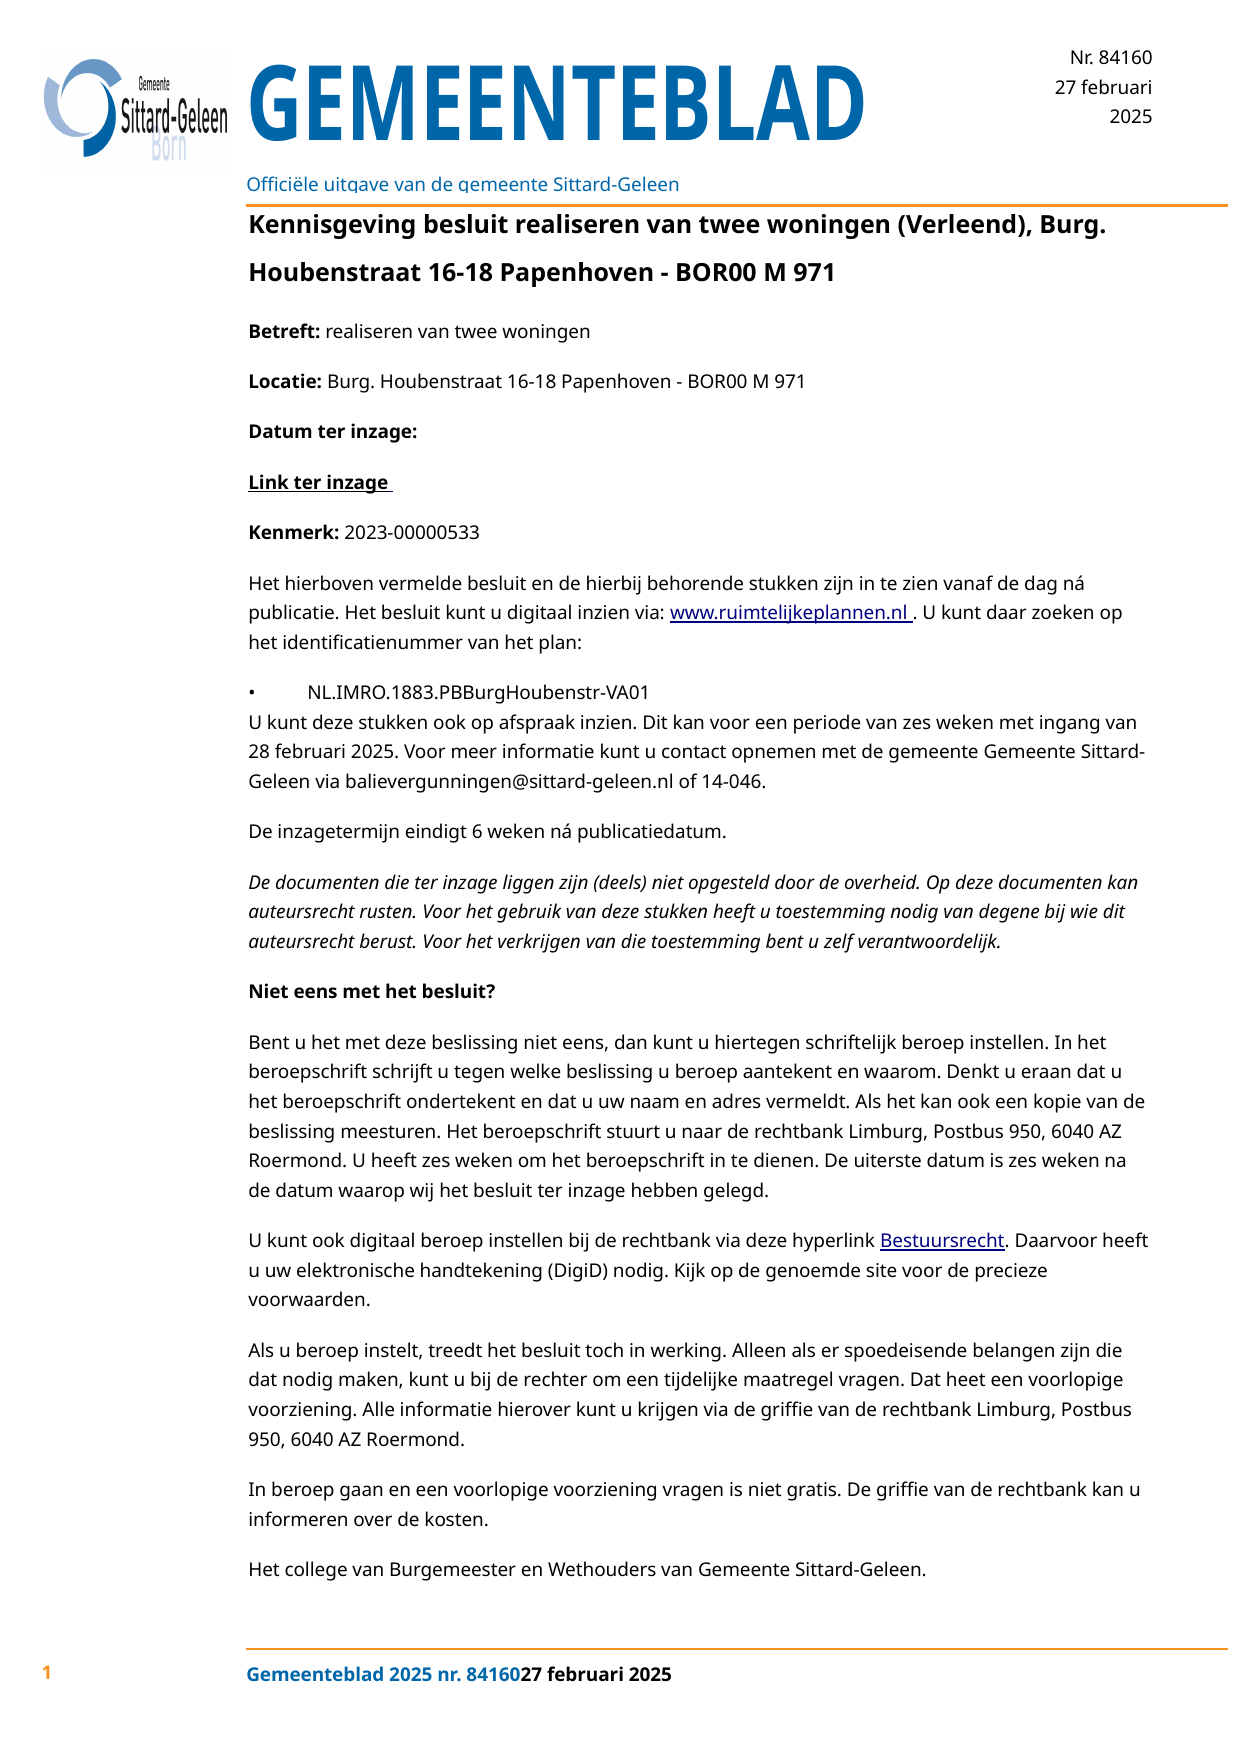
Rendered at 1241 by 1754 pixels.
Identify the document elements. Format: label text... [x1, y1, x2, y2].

picture [41, 47, 231, 172]
text Locatie: Burg. Houbenstraat 16-18 Papenhoven - BOR00 M 971 [248, 368, 1152, 394]
list NL.IMRO.1883.PBBurgHoubenstr-VA01 [248, 679, 1152, 705]
text Kennisgeving besluit realiseren van twee woningen (Verleend), Burg. Houbenstraat 16-18 Papenhoven - BOR00 M 971 [248, 207, 1152, 288]
text Betreft: realiseren van twee woningen [248, 318, 1152, 344]
text Bent u het met deze beslissing niet eens, dan kunt u hiertegen schriftelijk beroep instellen. In het beroepschrift schrijft u tegen welke beslissing u beroep aantekent en waarom. Denkt u eraan dat u het beroepschrift ondertekent en dat u uw naam en adres vermeldt. Als het kan ook een kopie van de beslissing meesturen. Het beroepschrift stuurt u naar de rechtbank Limburg, Postbus 950, 6040 AZ Roermond. U heeft zes weken om het beroepschrift in te dienen. De uiterste datum is zes weken na de datum waarop wij het besluit ter inzage hebben gelegd. [248, 1029, 1152, 1203]
text Link ter inzage [248, 469, 1152, 495]
text Datum ter inzage: [248, 419, 1152, 444]
text Het college van Burgemeester en Wethouders van Gemeente Sittard-Geleen. [248, 1556, 1152, 1582]
text Als u beroep instelt, treedt het besluit toch in werking. Alleen als er spoedeisende belangen zijn die dat nodig maken, kunt u bij de rechter om een tijdelijke maatregel vragen. Dat heet een voorlopige voorziening. Alle informatie hierover kunt u krijgen via de griffie van de rechtbank Limburg, Postbus 950, 6040 AZ Roermond. [248, 1337, 1152, 1452]
text Het hierboven vermelde besluit en de hierbij behorende stukken zijn in te zien vanaf de dag ná publicatie. Het besluit kunt u digitaal inzien via: www.ruimtelijkeplannen.nl . U kunt daar zoeken op het identificatienummer van het plan: [248, 570, 1152, 655]
text U kunt ook digitaal beroep instellen bij de rechtbank via deze hyperlink Bestuursrecht. Daarvoor heeft u uw elektronische handtekening (DigiD) nodig. Kijk op de genoemde site voor de precieze voorwaarden. [248, 1227, 1152, 1312]
text In beroep gaan en een voorlopige voorziening vragen is niet gratis. De griffie van de rechtbank kan u informeren over de kosten. [248, 1476, 1152, 1532]
text Niet eens met het besluit? [248, 979, 1152, 1004]
text De inzagetermijn eindigt 6 weken ná publicatiedatum. [248, 819, 1152, 844]
text De documenten die ter inzage liggen zijn (deels) niet opgesteld door de overheid. Op deze documenten kan auteursrecht rusten. Voor het gebruik van deze stukken heeft u toestemming nodig van degene bij wie dit auteursrecht berust. Voor het verkrijgen van die toestemming bent u zelf verantwoordelijk. [248, 869, 1152, 954]
text U kunt deze stukken ook op afspraak inzien. Dit kan voor een periode van zes weken met ingang van 28 februari 2025. Voor meer informatie kunt u contact opnemen met de gemeente Gemeente Sittard-Geleen via balievergunningen@sittard-geleen.nl of 14-046. [248, 709, 1152, 794]
text Kenmerk: 2023-00000533 [248, 519, 1152, 545]
